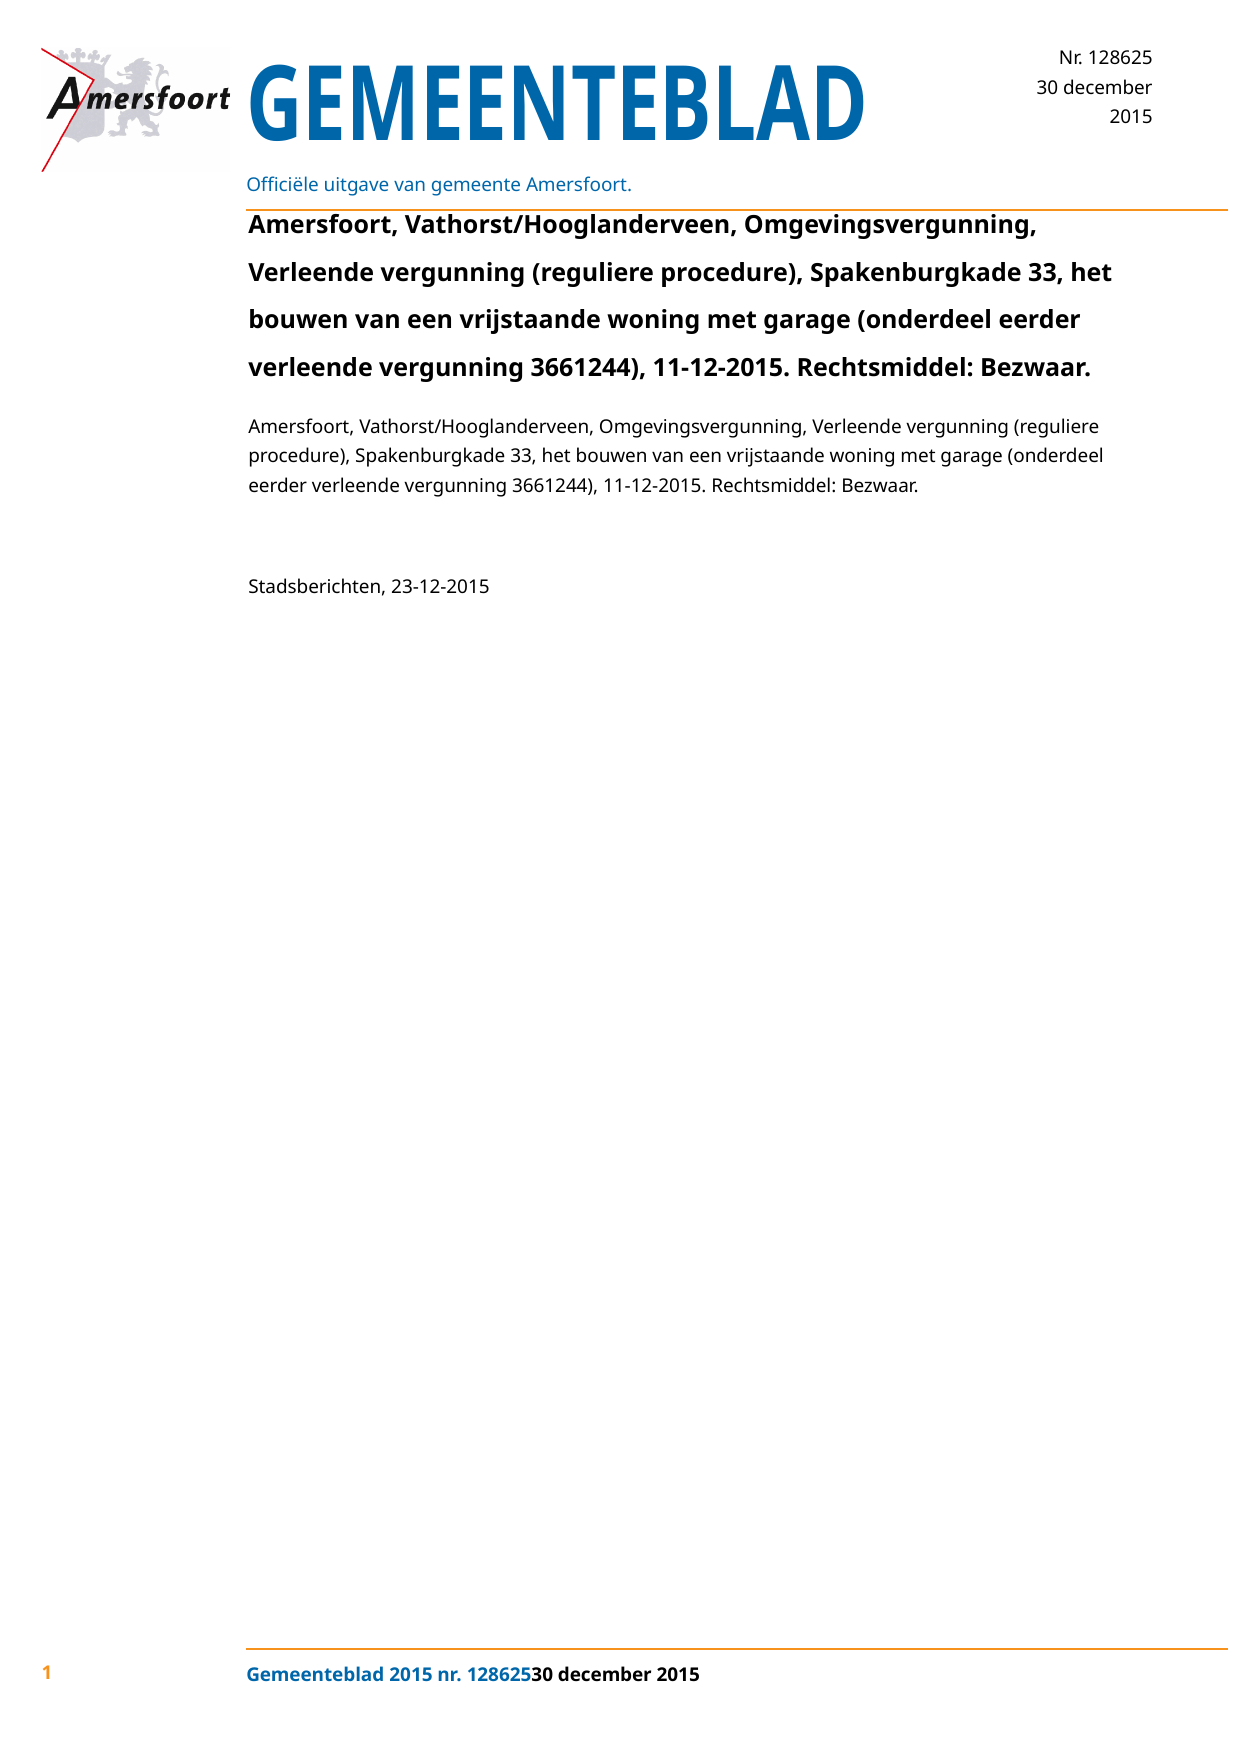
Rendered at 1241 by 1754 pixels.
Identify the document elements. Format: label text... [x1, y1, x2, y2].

text Amersfoort, Vathorst/Hooglanderveen, Omgevingsvergunning, Verleende vergunning (reguliere procedure), Spakenburgkade 33, het bouwen van een vrijstaande woning met garage (onderdeel eerder verleende vergunning 3661244), 11-12-2015. Rechtsmiddel: Bezwaar. [248, 413, 1152, 498]
text Amersfoort, Vathorst/Hooglanderveen, Omgevingsvergunning, Verleende vergunning (reguliere procedure), Spakenburgkade 33, het bouwen van een vrijstaande woning met garage (onderdeel eerder verleende vergunning 3661244), 11-12-2015. Rechtsmiddel: Bezwaar. [248, 211, 1152, 384]
text Stadsberichten, 23-12-2015 [248, 573, 1152, 599]
picture [41, 47, 231, 172]
